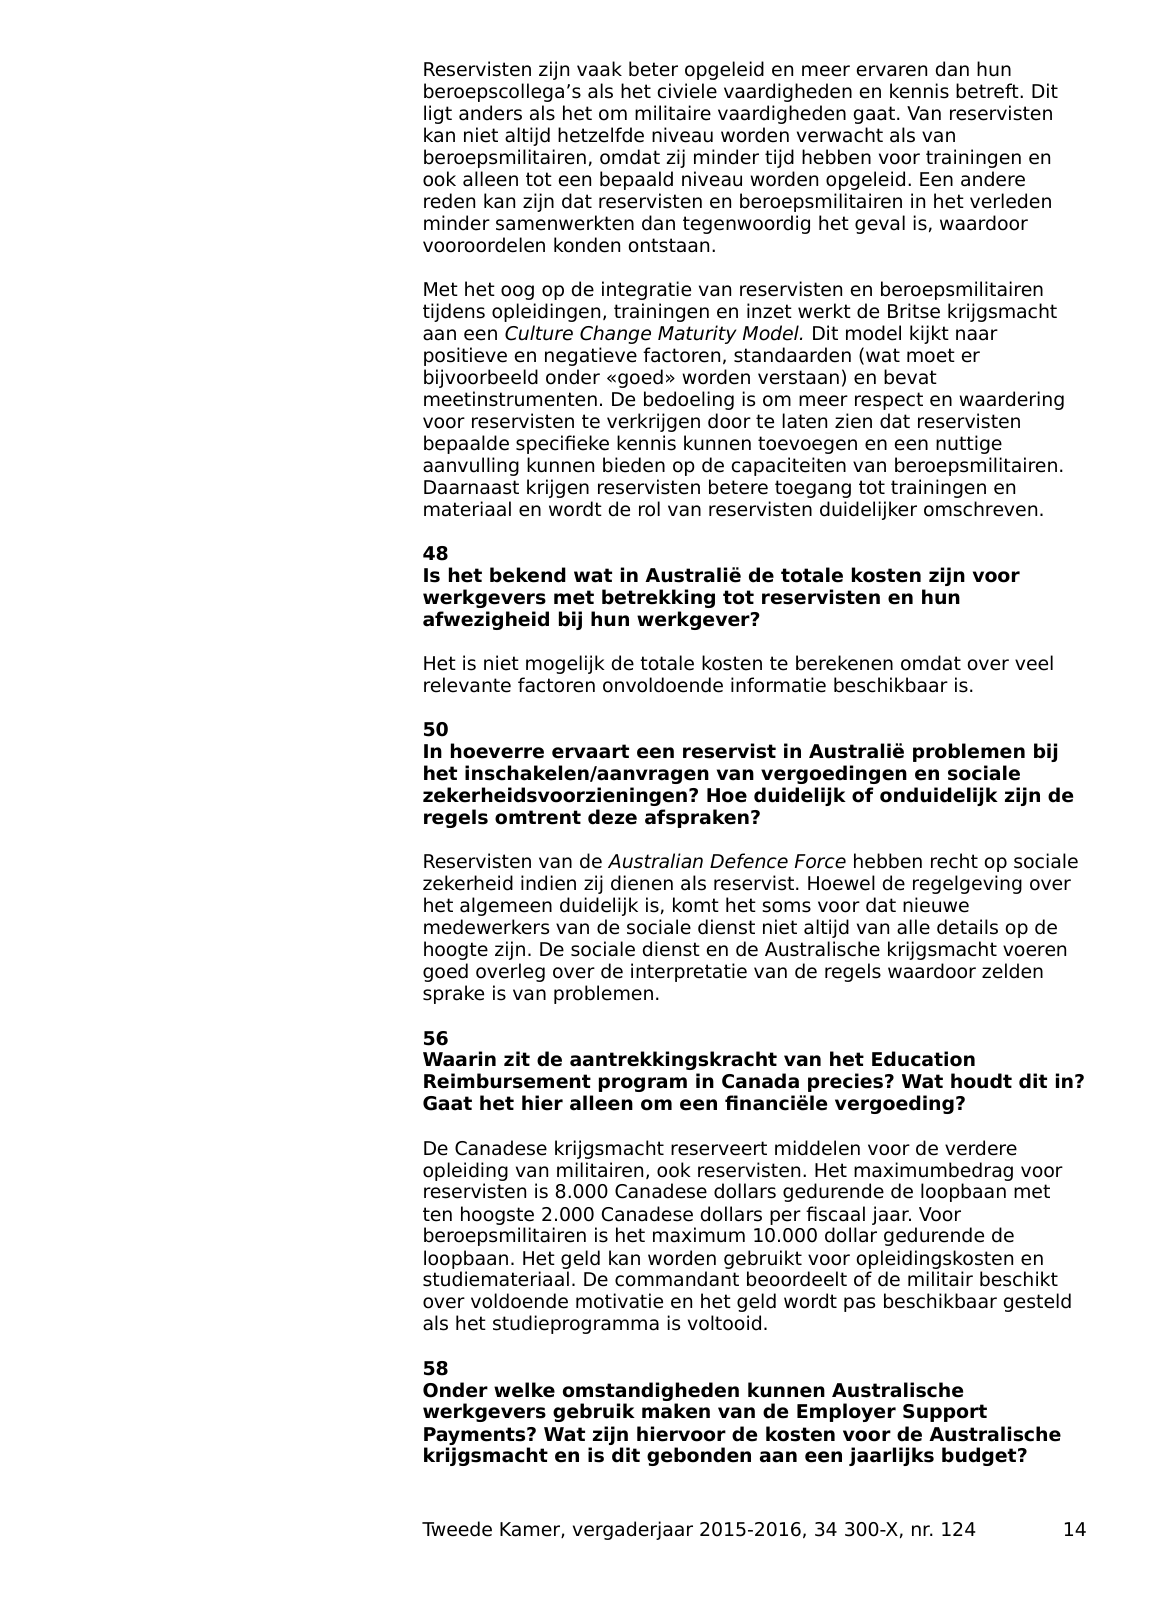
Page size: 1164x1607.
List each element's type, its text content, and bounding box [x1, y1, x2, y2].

text Reservisten van de Australian Defence Force hebben recht op sociale zekerheid indien zij dienen als reservist. Hoewel de regelgeving over het algemeen duidelijk is, komt het soms voor dat nieuwe medewerkers van de sociale dienst niet altijd van alle details op de hoogte zijn. De sociale dienst en de Australische krijgsmacht voeren goed overleg over de interpretatie van de regels waardoor zelden sprake is van problemen. [422, 851, 1087, 1005]
text Reservisten zijn vaak beter opgeleid en meer ervaren dan hun beroepscollega’s als het civiele vaardigheden en kennis betreft. Dit ligt anders als het om militaire vaardigheden gaat. Van reservisten kan niet altijd hetzelfde niveau worden verwacht als van beroepsmilitairen, omdat zij minder tijd hebben voor trainingen en ook alleen tot een bepaald niveau worden opgeleid. Een andere reden kan zijn dat reservisten en beroepsmilitairen in het verleden minder samenwerkten dan tegenwoordig het geval is, waardoor vooroordelen konden ontstaan. [422, 59, 1087, 257]
text Waarin zit de aantrekkingskracht van het Education Reimbursement program in Canada precies? Wat houdt dit in? Gaat het hier alleen om een financiële vergoeding? [422, 1049, 1087, 1115]
text Is het bekend wat in Australië de totale kosten zijn voor werkgevers met betrekking tot reservisten en hun afwezigheid bij hun werkgever? [422, 565, 1087, 631]
text 48 [422, 543, 1087, 565]
text De Canadese krijgsmacht reserveert middelen voor de verdere opleiding van militairen, ook reservisten. Het maximumbedrag voor reservisten is 8.000 Canadese dollars gedurende de loopbaan met ten hoogste 2.000 Canadese dollars per fiscaal jaar. Voor beroepsmilitairen is het maximum 10.000 dollar gedurende de loopbaan. Het geld kan worden gebruikt voor opleidingskosten en studiemateriaal. De commandant beoordeelt of de militair beschikt over voldoende motivatie en het geld wordt pas beschikbaar gesteld als het studieprogramma is voltooid. [422, 1137, 1087, 1335]
text In hoeverre ervaart een reservist in Australië problemen bij het inschakelen/aanvragen van vergoedingen en sociale zekerheidsvoorzieningen? Hoe duidelijk of onduidelijk zijn de regels omtrent deze afspraken? [422, 741, 1087, 829]
text 58 [422, 1357, 1087, 1379]
text 50 [422, 719, 1087, 741]
text Onder welke omstandigheden kunnen Australische werkgevers gebruik maken van de Employer Support Payments? Wat zijn hiervoor de kosten voor de Australische krijgsmacht en is dit gebonden aan een jaarlijks budget? [422, 1379, 1087, 1467]
text Het is niet mogelijk de totale kosten te berekenen omdat over veel relevante factoren onvoldoende informatie beschikbaar is. [422, 653, 1087, 697]
text Met het oog op de integratie van reservisten en beroepsmilitairen tijdens opleidingen, trainingen en inzet werkt de Britse krijgsmacht aan een Culture Change Maturity Model. Dit model kijkt naar positieve en negatieve factoren, standaarden (wat moet er bijvoorbeeld onder «goed» worden verstaan) en bevat meetinstrumenten. De bedoeling is om meer respect en waardering voor reservisten te verkrijgen door te laten zien dat reservisten bepaalde specifieke kennis kunnen toevoegen en een nuttige aanvulling kunnen bieden op de capaciteiten van beroepsmilitairen. Daarnaast krijgen reservisten betere toegang tot trainingen en materiaal en wordt de rol van reservisten duidelijker omschreven. [422, 279, 1087, 521]
text 56 [422, 1027, 1087, 1049]
